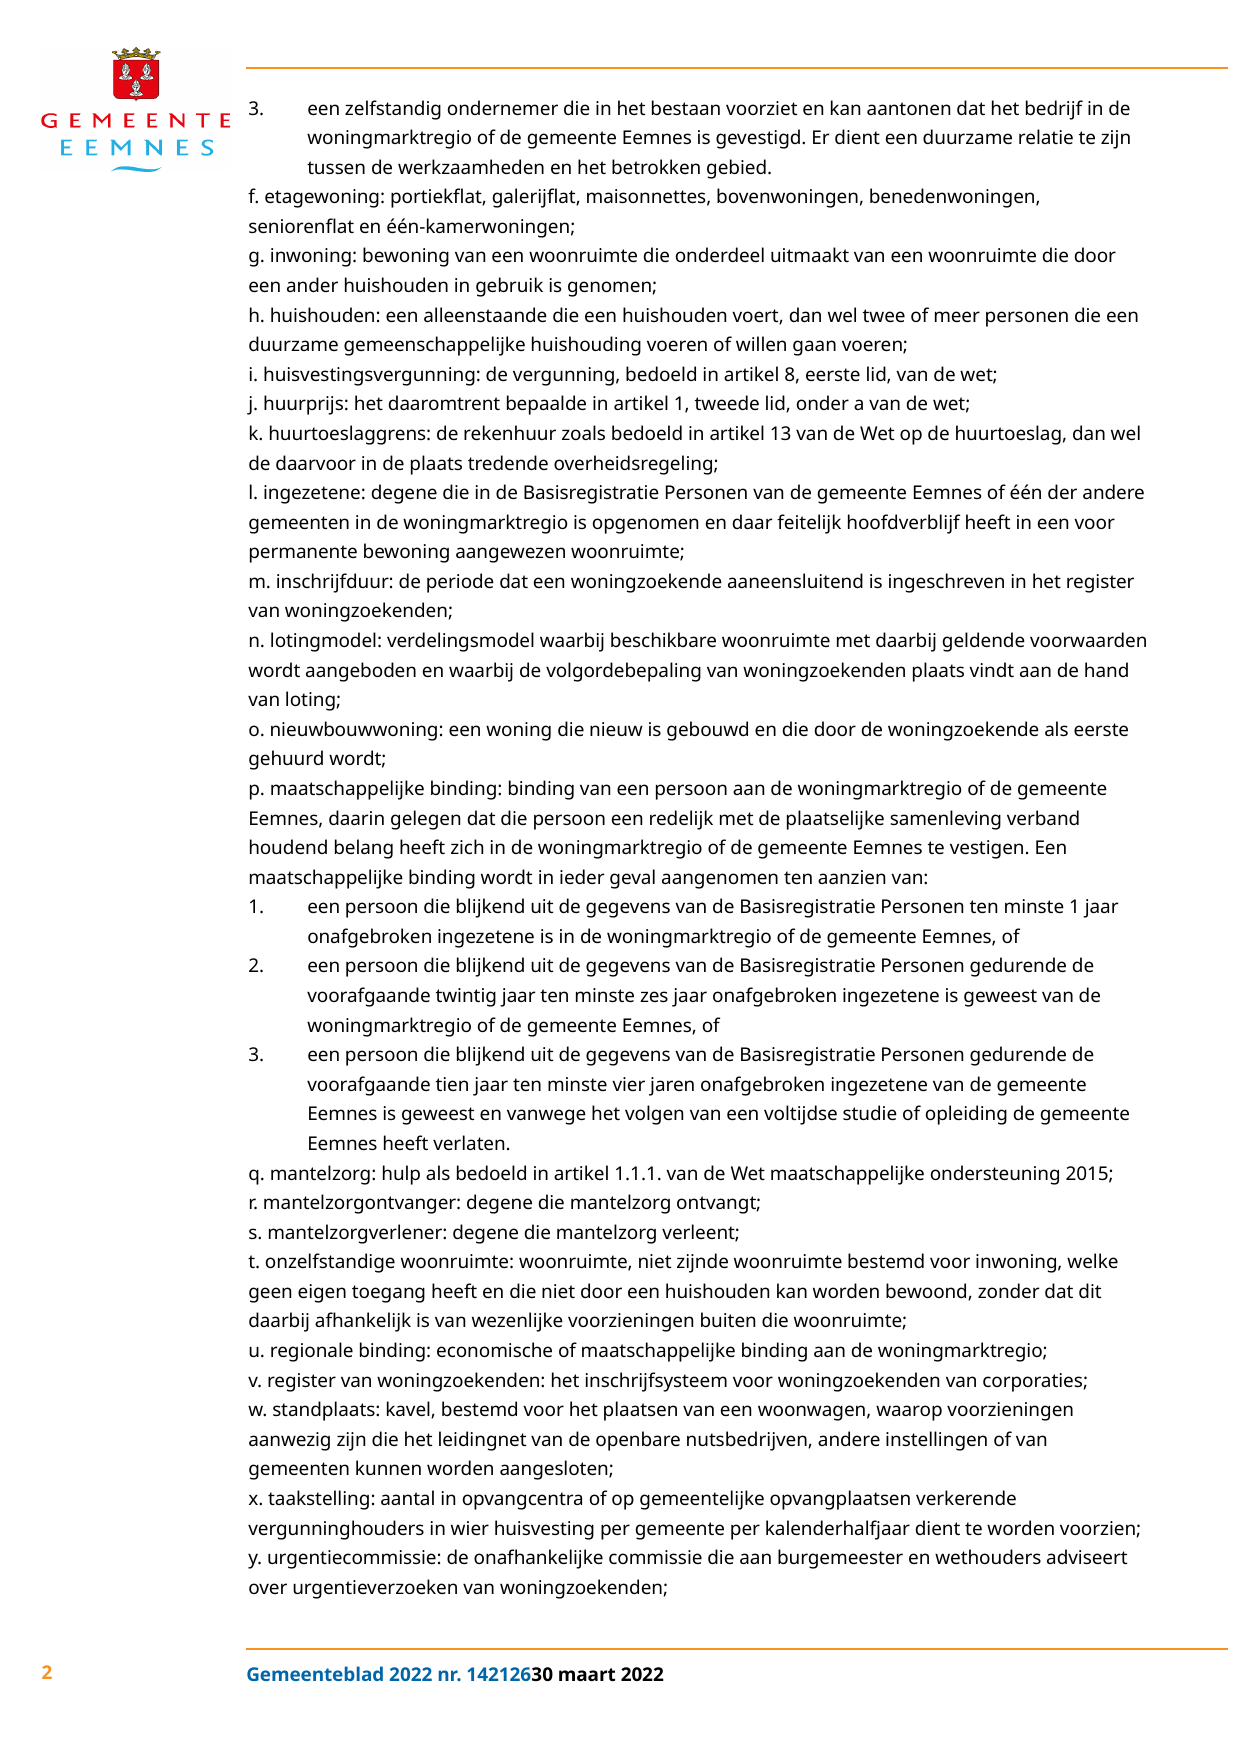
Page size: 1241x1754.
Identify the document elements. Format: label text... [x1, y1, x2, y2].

text w. standplaats: kavel, bestemd voor het plaatsen van een woonwagen, waarop voorzieningen aanwezig zijn die het leidingnet van de openbare nutsbedrijven, andere instellingen of van gemeenten kunnen worden aangesloten; [248, 1396, 1152, 1481]
text g. inwoning: bewoning van een woonruimte die onderdeel uitmaakt van een woonruimte die door een ander huishouden in gebruik is genomen; [248, 243, 1152, 298]
text p. maatschappelijke binding: binding van een persoon aan de woningmarktregio of de gemeente Eemnes, daarin gelegen dat die persoon een redelijk met de plaatselijke samenleving verband houdend belang heeft zich in de woningmarktregio of de gemeente Eemnes te vestigen. Een maatschappelijke binding wordt in ieder geval aangenomen ten aanzien van: [248, 775, 1152, 890]
text k. huurtoeslaggrens: de rekenhuur zoals bedoeld in artikel 13 van de Wet op de huurtoeslag, dan wel de daarvoor in de plaats tredende overheidsregeling; [248, 420, 1152, 476]
text j. huurprijs: het daaromtrent bepaalde in artikel 1, tweede lid, onder a van de wet; [248, 391, 1152, 416]
text y. urgentiecommissie: de onafhankelijke commissie die aan burgemeester en wethouders adviseert over urgentieverzoeken van woningzoekenden; [248, 1544, 1152, 1600]
list een persoon die blijkend uit de gegevens van de Basisregistratie Personen gedurende de voorafgaande twintig jaar ten minste zes jaar onafgebroken ingezetene is geweest van de woningmarktregio of de gemeente Eemnes, of [248, 953, 1152, 1038]
list een persoon die blijkend uit de gegevens van de Basisregistratie Personen gedurende de voorafgaande tien jaar ten minste vier jaren onafgebroken ingezetene van de gemeente Eemnes is geweest en vanwege het volgen van een voltijdse studie of opleiding de gemeente Eemnes heeft verlaten. [248, 1041, 1152, 1156]
text v. register van woningzoekenden: het inschrijfsysteem voor woningzoekenden van corporaties; [248, 1367, 1152, 1393]
text x. taakstelling: aantal in opvangcentra of op gemeentelijke opvangplaatsen verkerende vergunninghouders in wier huisvesting per gemeente per kalenderhalfjaar dient te worden voorzien; [248, 1485, 1152, 1541]
text n. lotingmodel: verdelingsmodel waarbij beschikbare woonruimte met daarbij geldende voorwaarden wordt aangeboden en waarbij de volgordebepaling van woningzoekenden plaats vindt aan de hand van loting; [248, 627, 1152, 712]
text s. mantelzorgverlener: degene die mantelzorg verleent; [248, 1219, 1152, 1245]
text t. onzelfstandige woonruimte: woonruimte, niet zijnde woonruimte bestemd voor inwoning, welke geen eigen toegang heeft en die niet door een huishouden kan worden bewoond, zonder dat dit daarbij afhankelijk is van wezenlijke voorzieningen buiten die woonruimte; [248, 1248, 1152, 1333]
text h. huishouden: een alleenstaande die een huishouden voert, dan wel twee of meer personen die een duurzame gemeenschappelijke huishouding voeren of willen gaan voeren; [248, 302, 1152, 357]
text i. huisvestingsvergunning: de vergunning, bedoeld in artikel 8, eerste lid, van de wet; [248, 361, 1152, 387]
list een persoon die blijkend uit de gegevens van de Basisregistratie Personen ten minste 1 jaar onafgebroken ingezetene is in de woningmarktregio of de gemeente Eemnes, of [248, 893, 1152, 949]
text u. regionale binding: economische of maatschappelijke binding aan de woningmarktregio; [248, 1337, 1152, 1363]
picture [41, 47, 231, 172]
text l. ingezetene: degene die in de Basisregistratie Personen van de gemeente Eemnes of één der andere gemeenten in de woningmarktregio is opgenomen en daar feitelijk hoofdverblijf heeft in een voor permanente bewoning aangewezen woonruimte; [248, 479, 1152, 564]
text r. mantelzorgontvanger: degene die mantelzorg ontvangt; [248, 1189, 1152, 1215]
text m. inschrijfduur: de periode dat een woningzoekende aaneensluitend is ingeschreven in het register van woningzoekenden; [248, 568, 1152, 623]
text q. mantelzorg: hulp als bedoeld in artikel 1.1.1. van de Wet maatschappelijke ondersteuning 2015; [248, 1160, 1152, 1186]
text o. nieuwbouwwoning: een woning die nieuw is gebouwd en die door de woningzoekende als eerste gehuurd wordt; [248, 716, 1152, 771]
text f. etagewoning: portiekflat, galerijflat, maisonnettes, bovenwoningen, benedenwoningen, seniorenflat en één-kamerwoningen; [248, 183, 1152, 239]
list een zelfstandig ondernemer die in het bestaan voorziet en kan aantonen dat het bedrijf in de woningmarktregio of de gemeente Eemnes is gevestigd. Er dient een duurzame relatie te zijn tussen de werkzaamheden en het betrokken gebied. [248, 95, 1152, 180]
